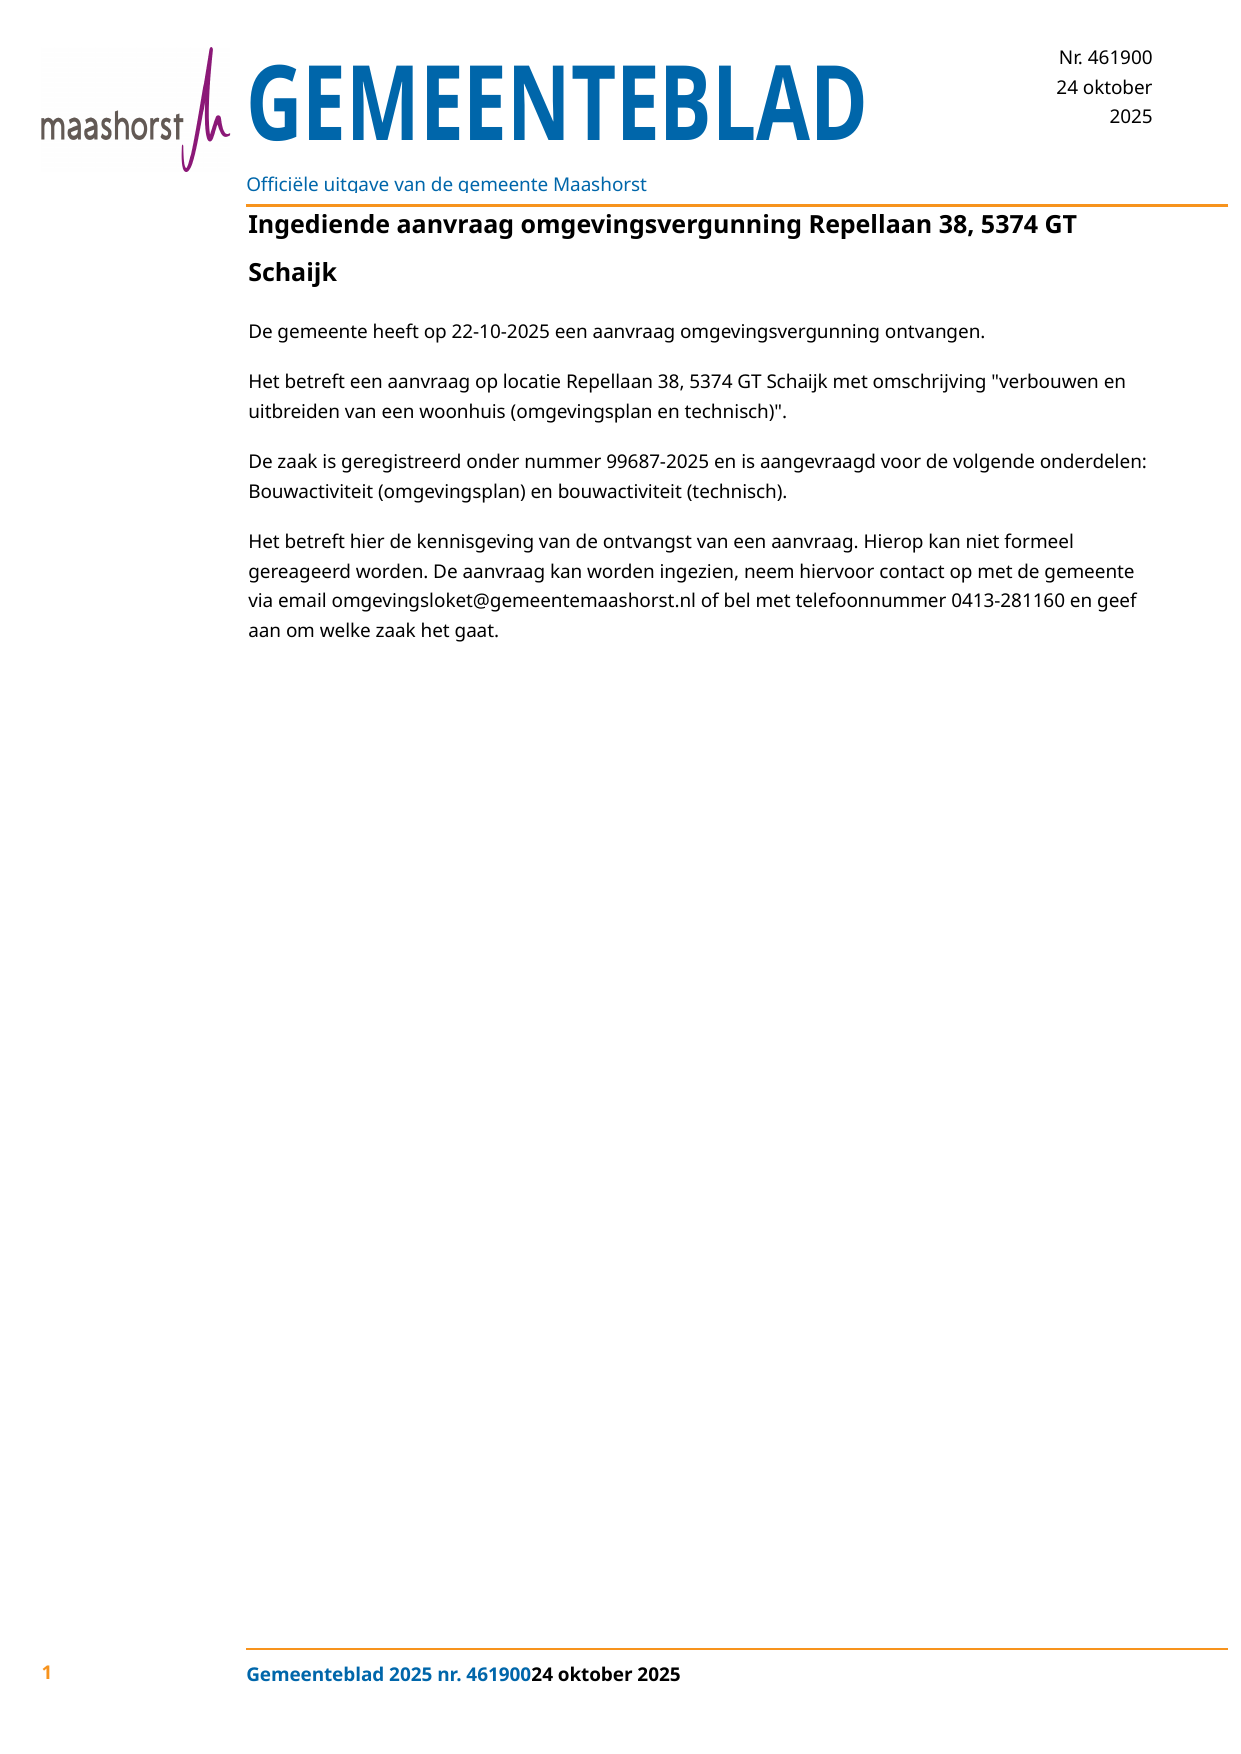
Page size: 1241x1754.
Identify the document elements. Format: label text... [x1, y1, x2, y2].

text De zaak is geregistreerd onder nummer 99687-2025 en is aangevraagd voor de volgende onderdelen: Bouwactiviteit (omgevingsplan) en bouwactiviteit (technisch). [248, 448, 1152, 504]
text Het betreft hier de kennisgeving van de ontvangst van een aanvraag. Hierop kan niet formeel gereageerd worden. De aanvraag kan worden ingezien, neem hiervoor contact op met de gemeente via email omgevingsloket@gemeentemaashorst.nl of bel met telefoonnummer 0413-281160 en geef aan om welke zaak het gaat. [248, 528, 1152, 643]
picture [41, 47, 231, 172]
text Ingediende aanvraag omgevingsvergunning Repellaan 38, 5374 GT Schaijk [248, 207, 1152, 288]
text De gemeente heeft op 22-10-2025 een aanvraag omgevingsvergunning ontvangen. [248, 318, 1152, 344]
text Het betreft een aanvraag op locatie Repellaan 38, 5374 GT Schaijk met omschrijving "verbouwen en uitbreiden van een woonhuis (omgevingsplan en technisch)". [248, 368, 1152, 424]
